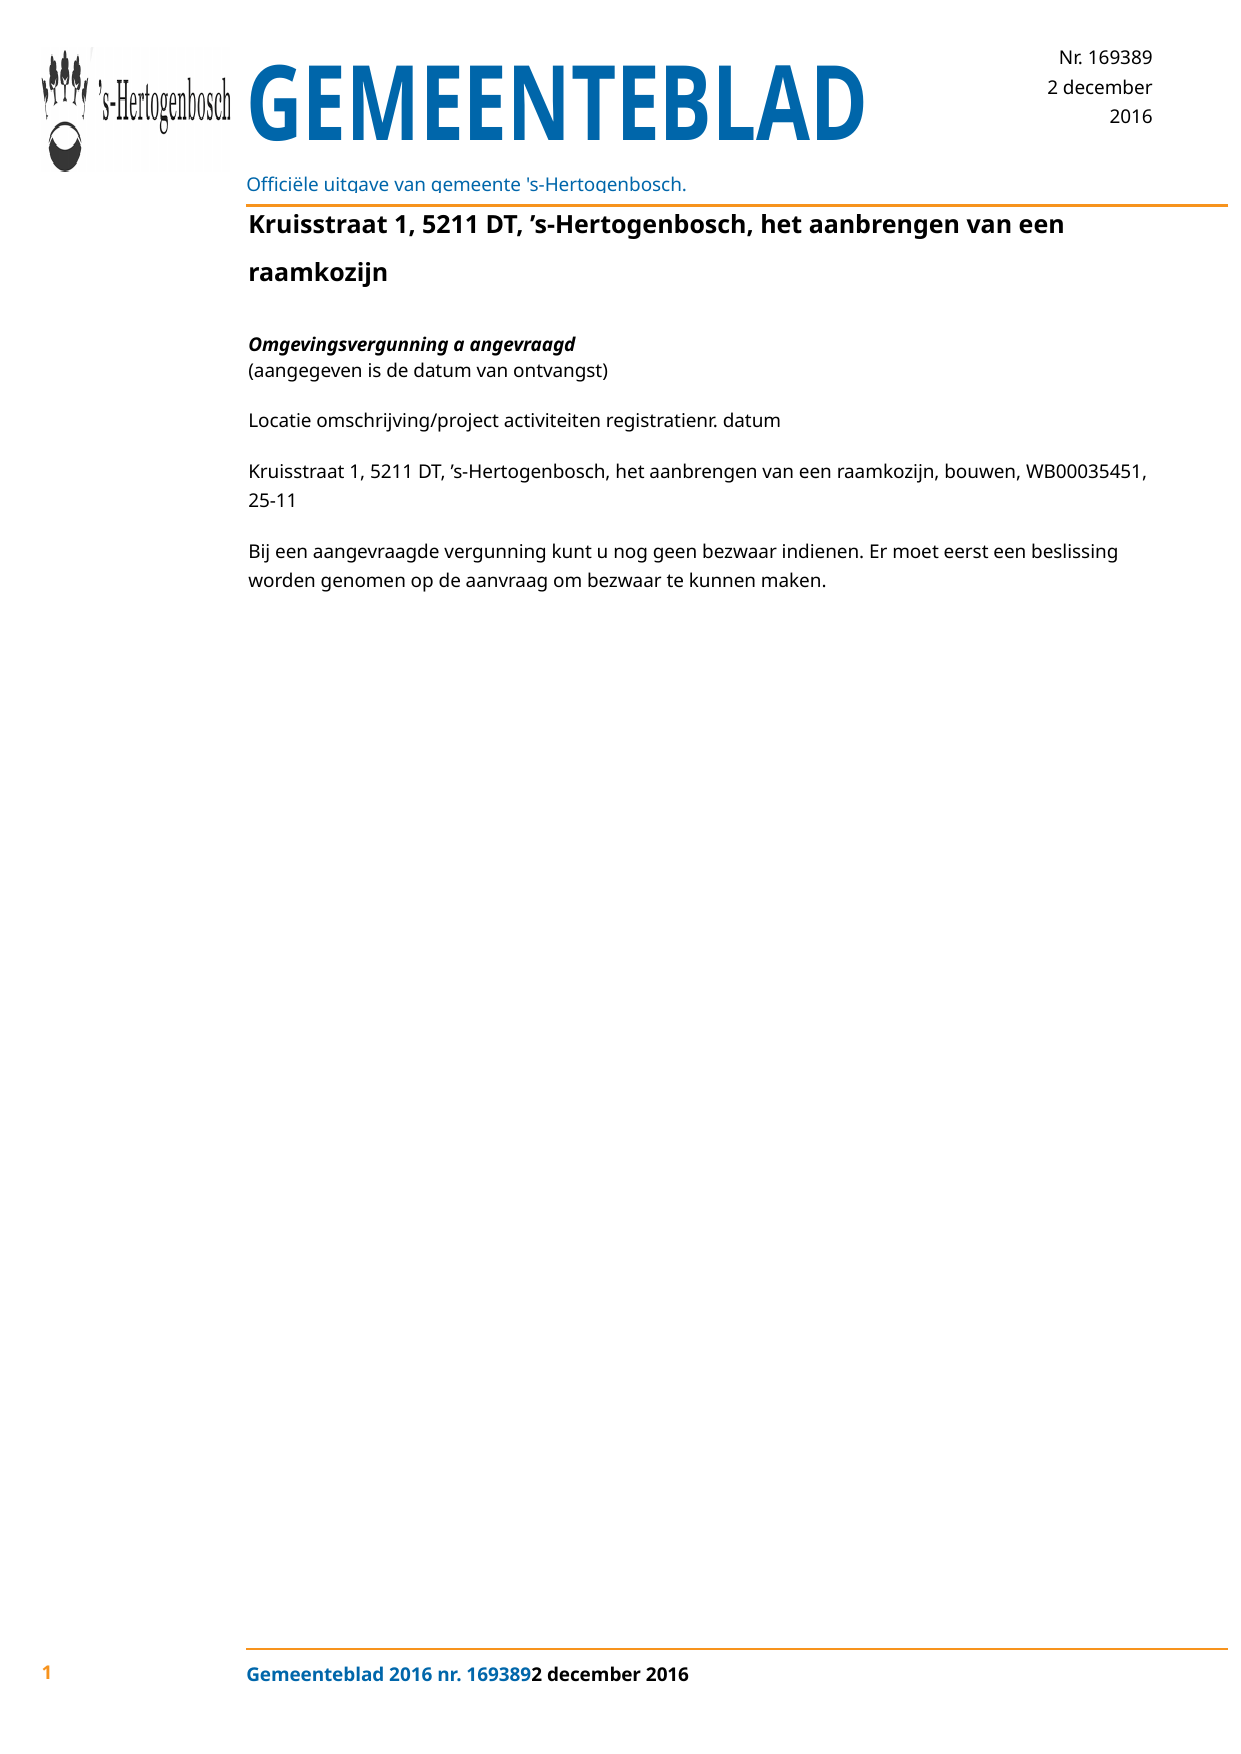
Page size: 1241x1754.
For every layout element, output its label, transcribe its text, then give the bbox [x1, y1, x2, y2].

text Locatie omschrijving/project activiteiten registratienr. datum [248, 408, 1152, 433]
text Bij een aangevraagde vergunning kunt u nog geen bezwaar indienen. Er moet eerst een beslissing worden genomen op de aanvraag om bezwaar te kunnen maken. [248, 538, 1152, 593]
picture [41, 47, 231, 172]
text (aangegeven is de datum van ontvangst) [248, 357, 1152, 383]
text Omgevingsvergunning a angevraagd [248, 331, 1152, 357]
text Kruisstraat 1, 5211 DT, ’s-Hertogenbosch, het aanbrengen van een raamkozijn, bouwen, WB00035451, 25-11 [248, 458, 1152, 513]
text Kruisstraat 1, 5211 DT, ’s-Hertogenbosch, het aanbrengen van een raamkozijn [248, 207, 1152, 288]
